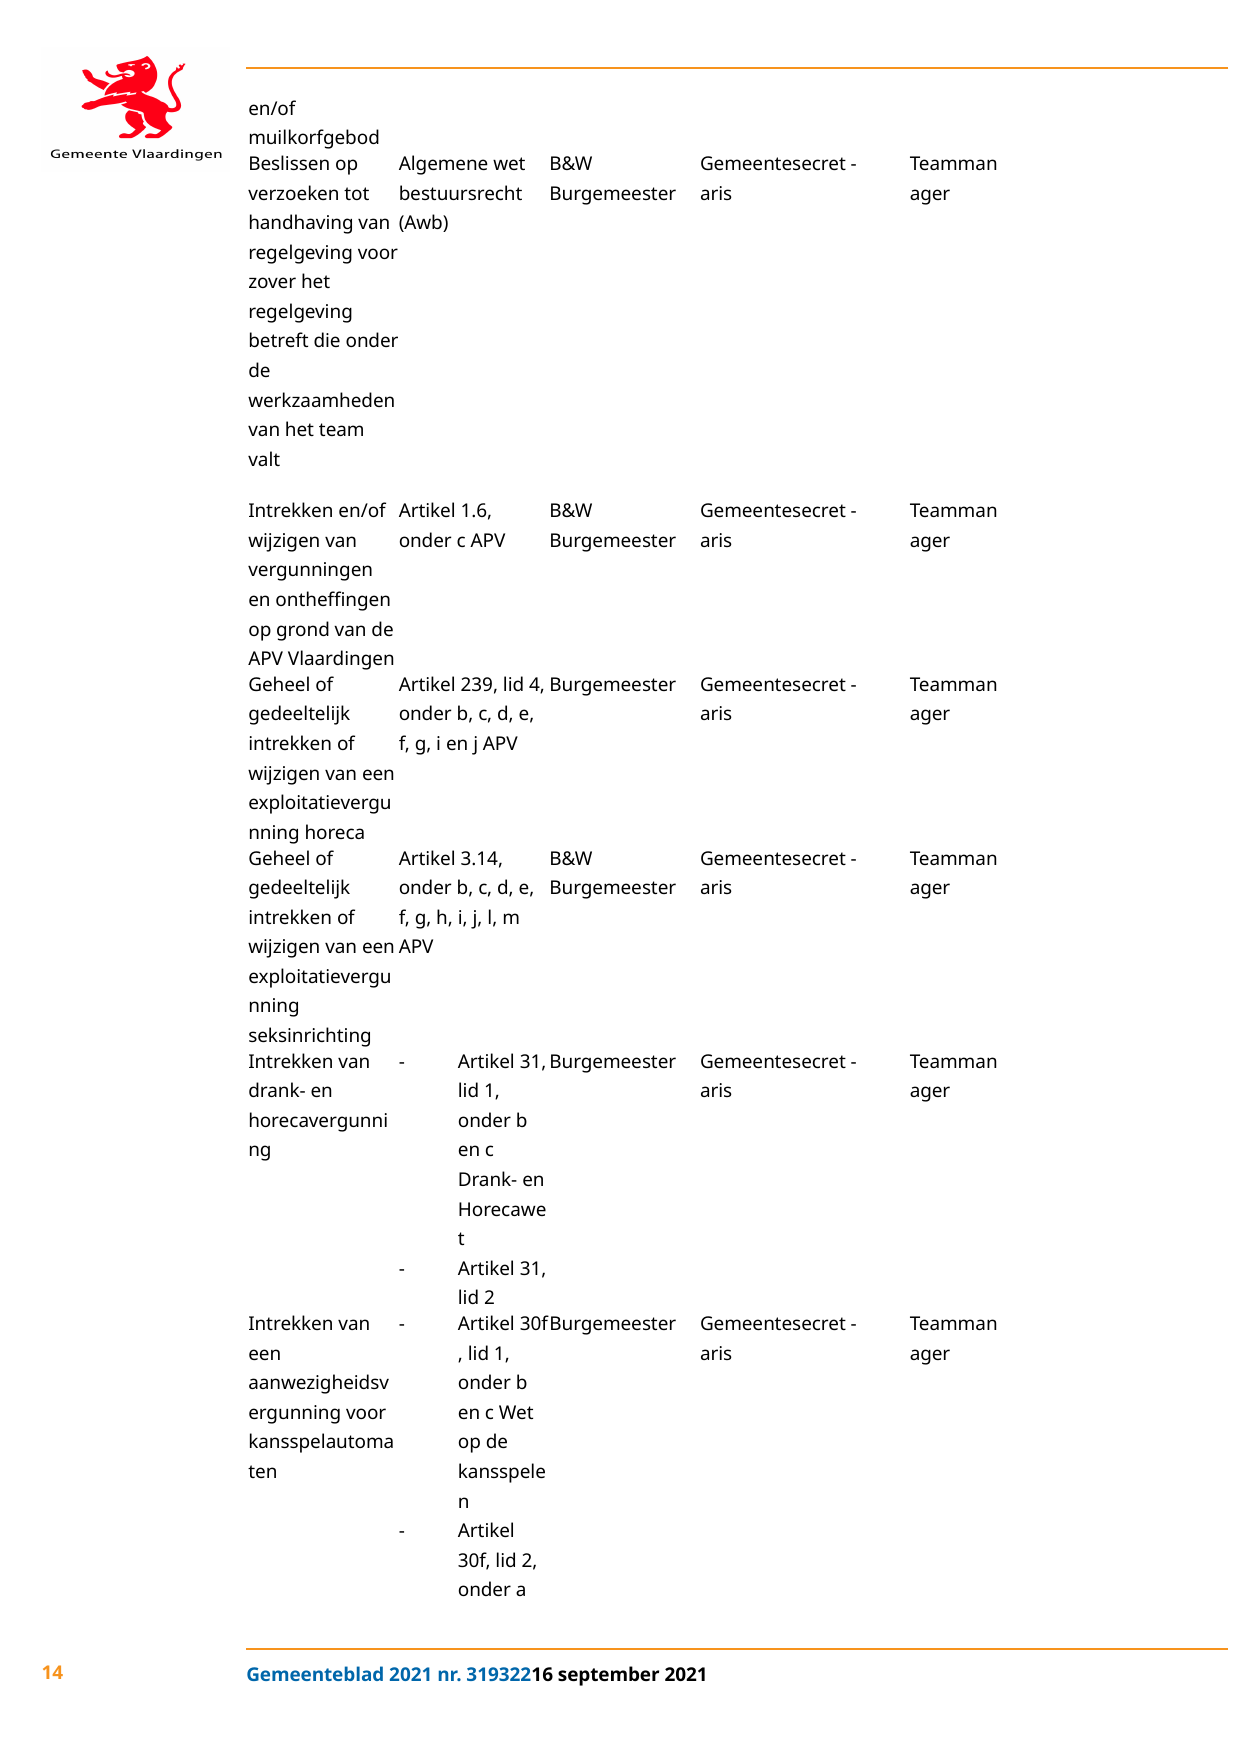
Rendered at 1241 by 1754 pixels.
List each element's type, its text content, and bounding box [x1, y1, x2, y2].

table_cell Gemeentesecretaris [700, 1310, 850, 1602]
table_cell B&W Burgemeester [549, 498, 700, 671]
table_cell Geheel of gedeeltelijk intrekken of wijzigen van een exploitatievergunning horeca [248, 671, 398, 845]
table_cell Gemeentesecretaris [700, 1048, 850, 1310]
table_cell Artikel 239, lid 4, onder b, c, d, e, f, g, i en j APV [399, 671, 549, 845]
table_cell en/of muilkorfgebod [248, 95, 398, 150]
picture [41, 47, 231, 172]
table_cell [1001, 1310, 1152, 1602]
table_cell Gemeentesecretaris [700, 671, 850, 845]
table_cell Teammanager [850, 150, 1001, 472]
table_cell Artikel 1.6, onder c APV [399, 498, 549, 671]
table_cell [248, 472, 398, 497]
table_cell Teammanager [850, 498, 1001, 671]
table_cell Intrekken en/of wijzigen van vergunningen en ontheffingen op grond van de APV Vlaardingen [248, 498, 398, 671]
table_cell [1001, 498, 1152, 671]
table_cell [399, 472, 549, 497]
table_cell [700, 95, 850, 150]
table_cell Teammanager [850, 845, 1001, 1048]
table_cell Geheel of gedeeltelijk intrekken of wijzigen van een exploitatievergunning seksinrichting [248, 845, 398, 1048]
table_cell Gemeentesecretaris [700, 845, 850, 1048]
table_cell Teammanager [850, 671, 1001, 845]
table_cell [1001, 671, 1152, 845]
table_cell Burgemeester [549, 1310, 700, 1602]
table_cell [549, 472, 700, 497]
table_cell Teammanager [850, 1048, 1001, 1310]
table_cell [1001, 1048, 1152, 1310]
table_cell [549, 95, 700, 150]
table_cell [1001, 472, 1152, 497]
table_cell Artikel 30f , lid 1, onder b en c Wet op de kansspelen Artikel 30f, lid 2, onder a [399, 1310, 549, 1602]
table_cell Intrekken van een aanwezigheidsvergunning voor kansspelautomaten [248, 1310, 398, 1602]
table_cell Beslissen op verzoeken tot handhaving van regelgeving voor zover het regelgeving betreft die onder de werkzaamheden van het team valt [248, 150, 398, 472]
table_cell Algemene wet bestuursrecht (Awb) [399, 150, 549, 472]
table_cell [399, 95, 549, 150]
table_cell [1001, 845, 1152, 1048]
table_cell Teammanager [850, 1310, 1001, 1602]
table_cell Artikel 3.14, onder b, c, d, e, f, g, h, i, j, l, m APV [399, 845, 549, 1048]
table_cell B&W Burgemeester [549, 845, 700, 1048]
table_cell Gemeentesecretaris [700, 498, 850, 671]
table_cell Artikel 31, lid 1, onder b en c Drank- en Horecawet Artikel 31, lid 2 [399, 1048, 549, 1310]
table_cell [850, 95, 1001, 150]
table_cell Intrekken van drank- en horecavergunning [248, 1048, 398, 1310]
table_cell [1001, 150, 1152, 472]
table_cell Gemeentesecretaris [700, 150, 850, 472]
table_cell B&W Burgemeester [549, 150, 700, 472]
table_cell [1001, 95, 1152, 150]
table_cell [850, 472, 1001, 497]
table_cell Burgemeester [549, 671, 700, 845]
table_cell [700, 472, 850, 497]
table_cell Burgemeester [549, 1048, 700, 1310]
